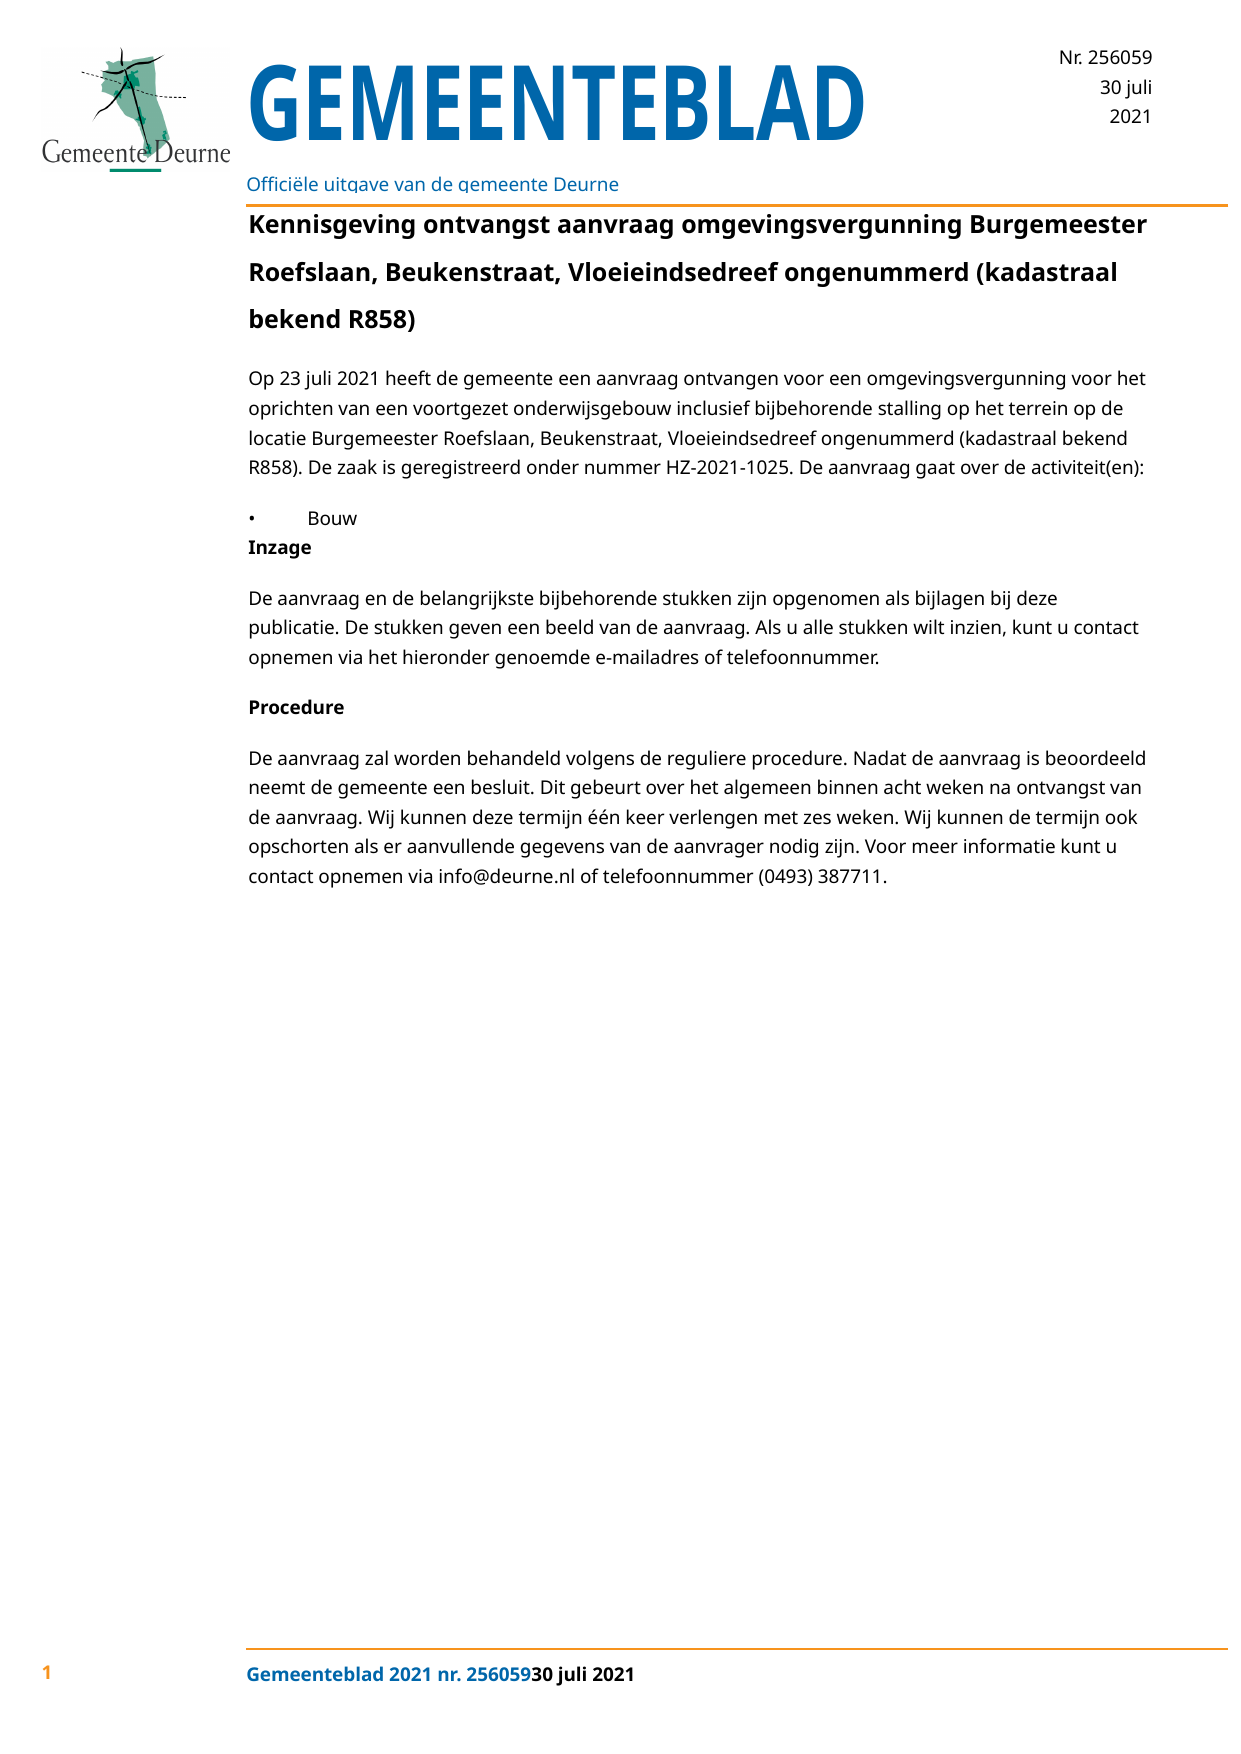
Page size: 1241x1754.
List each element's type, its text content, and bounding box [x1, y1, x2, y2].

text De aanvraag zal worden behandeld volgens de reguliere procedure. Nadat de aanvraag is beoordeeld neemt de gemeente een besluit. Dit gebeurt over het algemeen binnen acht weken na ontvangst van de aanvraag. Wij kunnen deze termijn één keer verlengen met zes weken. Wij kunnen de termijn ook opschorten als er aanvullende gegevens van de aanvrager nodig zijn. Voor meer informatie kunt u contact opnemen via info@deurne.nl of telefoonnummer (0493) 387711. [248, 745, 1152, 889]
picture [41, 47, 231, 172]
text Procedure [248, 694, 1152, 720]
text Op 23 juli 2021 heeft de gemeente een aanvraag ontvangen voor een omgevingsvergunning voor het oprichten van een voortgezet onderwijsgebouw inclusief bijbehorende stalling op het terrein op de locatie Burgemeester Roefslaan, Beukenstraat, Vloeieindsedreef ongenummerd (kadastraal bekend R858). De zaak is geregistreerd onder nummer HZ-2021-1025. De aanvraag gaat over de activiteit(en): [248, 366, 1152, 480]
text Kennisgeving ontvangst aanvraag omgevingsvergunning Burgemeester Roefslaan, Beukenstraat, Vloeieindsedreef ongenummerd (kadastraal bekend R858) [248, 207, 1152, 336]
text Inzage [248, 534, 1152, 560]
list Bouw [248, 505, 1152, 530]
text De aanvraag en de belangrijkste bijbehorende stukken zijn opgenomen als bijlagen bij deze publicatie. De stukken geven een beeld van de aanvraag. Als u alle stukken wilt inzien, kunt u contact opnemen via het hieronder genoemde e-mailadres of telefoonnummer. [248, 585, 1152, 669]
